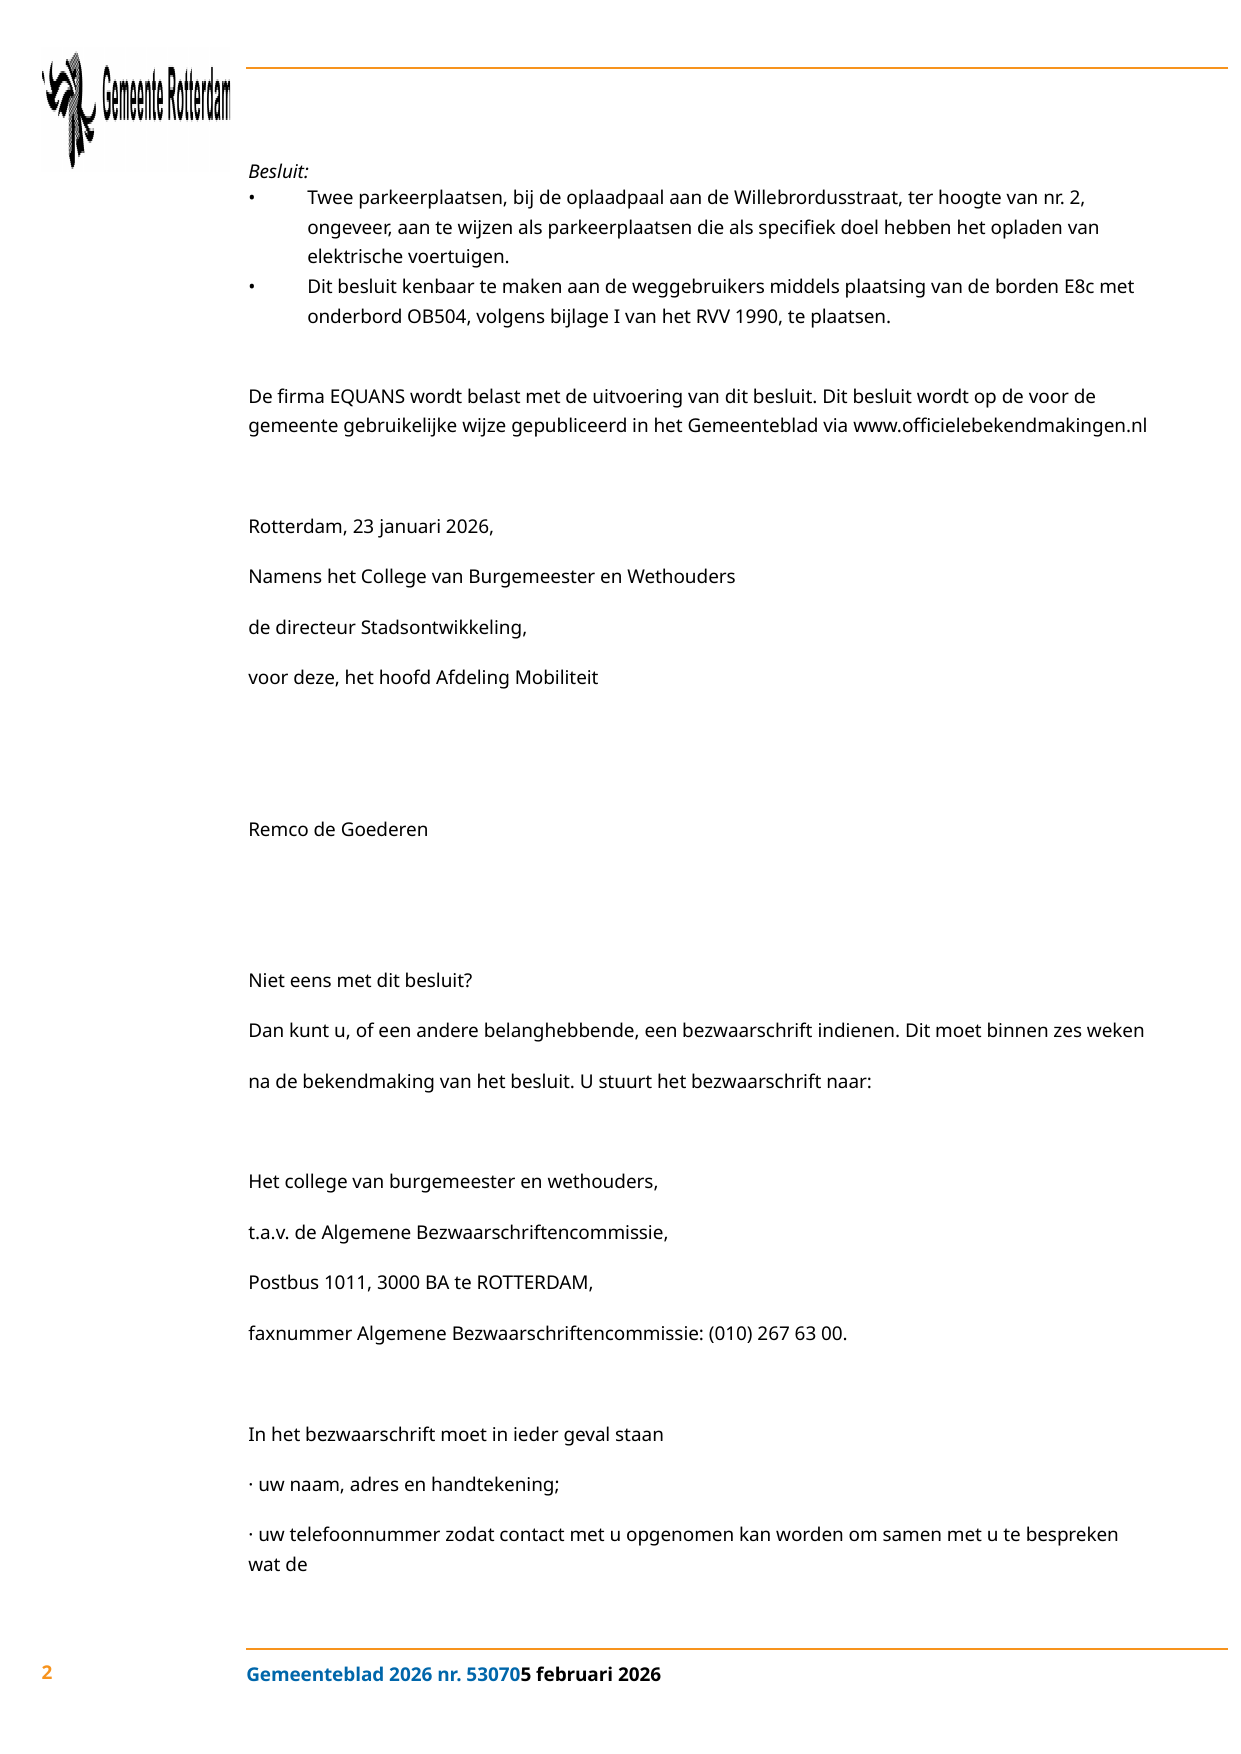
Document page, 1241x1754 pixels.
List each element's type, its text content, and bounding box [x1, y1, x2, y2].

text de directeur Stadsontwikkeling, [248, 614, 1152, 640]
text Besluit: [248, 159, 1152, 184]
list Twee parkeerplaatsen, bij de oplaadpaal aan de Willebrordusstraat, ter hoogte van nr. 2, ongeveer, aan te wijzen als parkeerplaatsen die als specifiek doel hebben het opladen van elektrische voertuigen. [248, 184, 1152, 269]
text Dan kunt u, of een andere belanghebbende, een bezwaarschrift indienen. Dit moet binnen zes weken [248, 1017, 1152, 1043]
text Namens het College van Burgemeester en Wethouders [248, 564, 1152, 589]
text Remco de Goederen [248, 816, 1152, 841]
text Postbus 1011, 3000 BA te ROTTERDAM, [248, 1269, 1152, 1295]
text t.a.v. de Algemene Bezwaarschriftencommissie, [248, 1219, 1152, 1245]
text In het bezwaarschrift moet in ieder geval staan [248, 1421, 1152, 1446]
text Rotterdam, 23 januari 2026, [248, 513, 1152, 539]
text · uw telefoonnummer zodat contact met u opgenomen kan worden om samen met u te bespreken wat de [248, 1522, 1152, 1577]
text voor deze, het hoofd Afdeling Mobiliteit [248, 664, 1152, 690]
text faxnummer Algemene Bezwaarschriftencommissie: (010) 267 63 00. [248, 1320, 1152, 1346]
list Dit besluit kenbaar te maken aan de weggebruikers middels plaatsing van de borden E8c met onderbord OB504, volgens bijlage I van het RVV 1990, te plaatsen. [248, 273, 1152, 328]
text · uw naam, adres en handtekening; [248, 1471, 1152, 1497]
text na de bekendmaking van het besluit. U stuurt het bezwaarschrift naar: [248, 1068, 1152, 1093]
picture [41, 47, 231, 172]
text Niet eens met dit besluit? [248, 967, 1152, 993]
text De firma EQUANS wordt belast met de uitvoering van dit besluit. Dit besluit wordt op de voor de gemeente gebruikelijke wijze gepubliceerd in het Gemeenteblad via www.officielebekendmakingen.nl [248, 383, 1152, 438]
text Het college van burgemeester en wethouders, [248, 1169, 1152, 1194]
